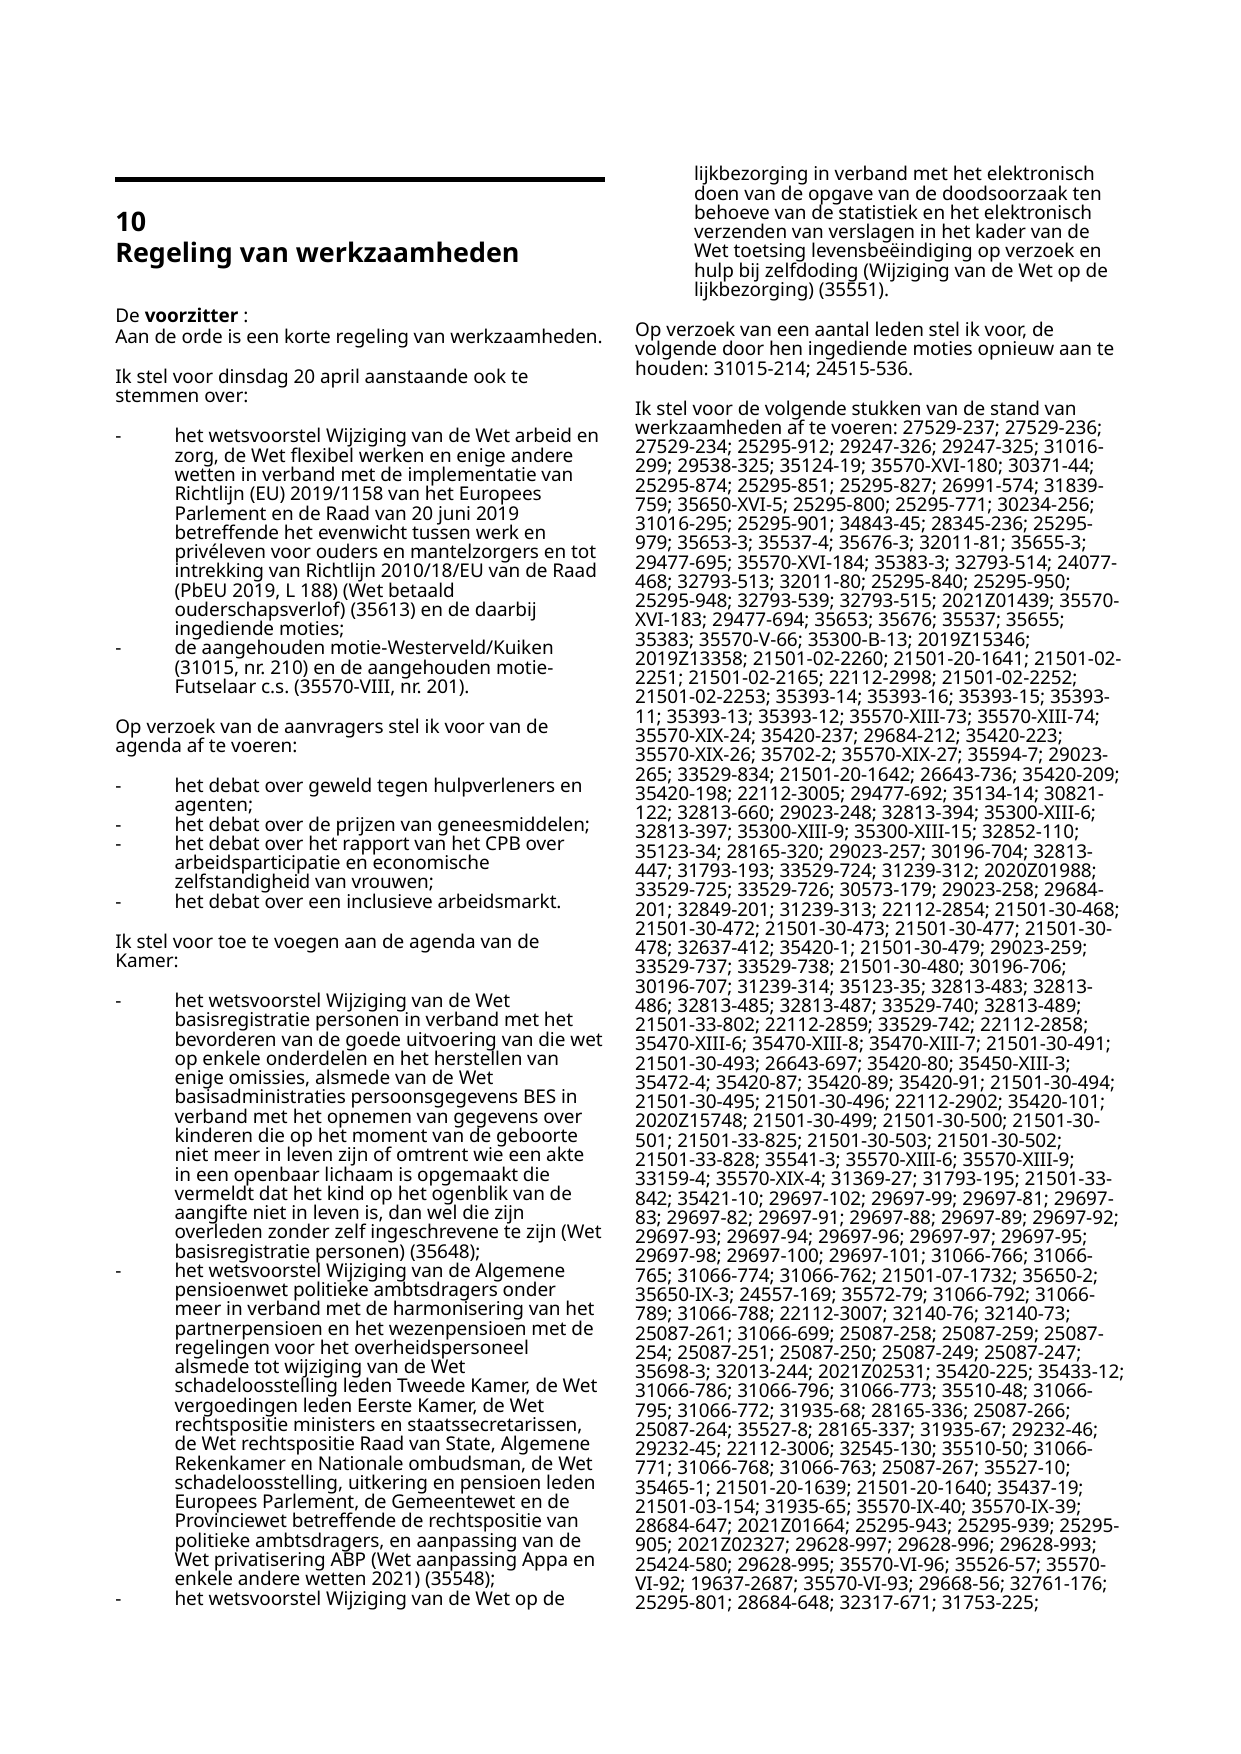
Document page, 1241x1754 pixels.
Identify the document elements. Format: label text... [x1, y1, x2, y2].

list het wetsvoorstel Wijziging van de Wet basisregistratie personen in verband met het bevorderen van de goede uitvoering van die wet op enkele onderdelen en het herstellen van enige omissies, alsmede van de Wet basisadministraties persoonsgegevens BES in verband met het opnemen van gegevens over kinderen die op het moment van de geboorte niet meer in leven zijn of omtrent wie een akte in een openbaar lichaam is opgemaakt die vermeldt dat het kind op het ogenblik van de aangifte niet in leven is, dan wel die zijn overleden zonder zelf ingeschrevene te zijn (Wet basisregistratie personen) (35648); [115, 992, 605, 1262]
list het debat over een inclusieve arbeidsmarkt. [115, 893, 605, 912]
text De voorzitter : [115, 302, 605, 328]
text Ik stel voor dinsdag 20 april aanstaande ook te stemmen over: [115, 368, 605, 407]
list het wetsvoorstel Wijziging van de Algemene pensioenwet politieke ambtsdragers onder meer in verband met de harmonisering van het partnerpensioen en het wezenpensioen met de regelingen voor het overheidspersoneel alsmede tot wijziging van de Wet schadeloosstelling leden Tweede Kamer, de Wet vergoedingen leden Eerste Kamer, de Wet rechtspositie ministers en staatssecretarissen, de Wet rechtspositie Raad van State, Algemene Rekenkamer en Nationale ombudsman, de Wet schadeloosstelling, uitkering en pensioen leden Europees Parlement, de Gemeentewet en de Provinciewet betreffende de rechtspositie van politieke ambtsdragers, en aanpassing van de Wet privatisering ABP (Wet aanpassing Appa en enkele andere wetten 2021) (35548); [115, 1262, 605, 1589]
list het wetsvoorstel Wijziging van de Wet arbeid en zorg, de Wet flexibel werken en enige andere wetten in verband met de implementatie van Richtlijn (EU) 2019/1158 van het Europees Parlement en de Raad van 20 juni 2019 betreffende het evenwicht tussen werk en privéleven voor ouders en mantelzorgers en tot intrekking van Richtlijn 2010/18/EU van de Raad (PbEU 2019, L 188) (Wet betaald ouderschapsverlof) (35613) en de daarbij ingediende moties; [115, 427, 605, 639]
text 10 [115, 203, 605, 239]
text Ik stel voor de volgende stukken van de stand van werkzaamheden af te voeren: 27529-237; 27529-236; 27529-234; 25295-912; 29247-326; 29247-325; 31016-299; 29538-325; 35124-19; 35570-XVI-180; 30371-44; 25295-874; 25295-851; 25295-827; 26991-574; 31839-759; 35650-XVI-5; 25295-800; 25295-771; 30234-256; 31016-295; 25295-901; 34843-45; 28345-236; 25295-979; 35653-3; 35537-4; 35676-3; 32011-81; 35655-3; 29477-695; 35570-XVI-184; 35383-3; 32793-514; 24077-468; 32793-513; 32011-80; 25295-840; 25295-950; 25295-948; 32793-539; 32793-515; 2021Z01439; 35570-XVI-183; 29477-694; 35653; 35676; 35537; 35655; 35383; 35570-V-66; 35300-B-13; 2019Z15346; 2019Z13358; 21501-02-2260; 21501-20-1641; 21501-02-2251; 21501-02-2165; 22112-2998; 21501-02-2252; 21501-02-2253; 35393-14; 35393-16; 35393-15; 35393-11; 35393-13; 35393-12; 35570-XIII-73; 35570-XIII-74; 35570-XIX-24; 35420-237; 29684-212; 35420-223; 35570-XIX-26; 35702-2; 35570-XIX-27; 35594-7; 29023-265; 33529-834; 21501-20-1642; 26643-736; 35420-209; 35420-198; 22112-3005; 29477-692; 35134-14; 30821-122; 32813-660; 29023-248; 32813-394; 35300-XIII-6; 32813-397; 35300-XIII-9; 35300-XIII-15; 32852-110; 35123-34; 28165-320; 29023-257; 30196-704; 32813-447; 31793-193; 33529-724; 31239-312; 2020Z01988; 33529-725; 33529-726; 30573-179; 29023-258; 29684-201; 32849-201; 31239-313; 22112-2854; 21501-30-468; 21501-30-472; 21501-30-473; 21501-30-477; 21501-30-478; 32637-412; 35420-1; 21501-30-479; 29023-259; 33529-737; 33529-738; 21501-30-480; 30196-706; 30196-707; 31239-314; 35123-35; 32813-483; 32813-486; 32813-485; 32813-487; 33529-740; 32813-489; 21501-33-802; 22112-2859; 33529-742; 22112-2858; 35470-XIII-6; 35470-XIII-8; 35470-XIII-7; 21501-30-491; 21501-30-493; 26643-697; 35420-80; 35450-XIII-3; 35472-4; 35420-87; 35420-89; 35420-91; 21501-30-494; 21501-30-495; 21501-30-496; 22112-2902; 35420-101; 2020Z15748; 21501-30-499; 21501-30-500; 21501-30-501; 21501-33-825; 21501-30-503; 21501-30-502; 21501-33-828; 35541-3; 35570-XIII-6; 35570-XIII-9; 33159-4; 35570-XIX-4; 31369-27; 31793-195; 21501-33-842; 35421-10; 29697-102; 29697-99; 29697-81; 29697-83; 29697-82; 29697-91; 29697-88; 29697-89; 29697-92; 29697-93; 29697-94; 29697-96; 29697-97; 29697-95; 29697-98; 29697-100; 29697-101; 31066-766; 31066-765; 31066-774; 31066-762; 21501-07-1732; 35650-2; 35650-IX-3; 24557-169; 35572-79; 31066-792; 31066-789; 31066-788; 22112-3007; 32140-76; 32140-73; 25087-261; 31066-699; 25087-258; 25087-259; 25087-254; 25087-251; 25087-250; 25087-249; 25087-247; 35698-3; 32013-244; 2021Z02531; 35420-225; 35433-12; 31066-786; 31066-796; 31066-773; 35510-48; 31066-795; 31066-772; 31935-68; 28165-336; 25087-266; 25087-264; 35527-8; 28165-337; 31935-67; 29232-46; 29232-45; 22112-3006; 32545-130; 35510-50; 31066-771; 31066-768; 31066-763; 25087-267; 35527-10; 35465-1; 21501-20-1639; 21501-20-1640; 35437-19; 21501-03-154; 31935-65; 35570-IX-40; 35570-IX-39; 28684-647; 2021Z01664; 25295-943; 25295-939; 25295-905; 2021Z02327; 29628-997; 29628-996; 29628-993; 25424-580; 29628-995; 35570-VI-96; 35526-57; 35570-VI-92; 19637-2687; 35570-VI-93; 29668-56; 32761-176; 25295-801; 28684-648; 32317-671; 31753-225; [635, 399, 1125, 1613]
list lijkbezorging in verband met het elektronisch doen van de opgave van de doodsoorzaak ten behoeve van de statistiek en het elektronisch verzenden van verslagen in het kader van de Wet toetsing levensbeëindiging op verzoek en hulp bij zelfdoding (Wijziging van de Wet op de lijkbezorging) (35551). [635, 165, 1125, 300]
list het debat over de prijzen van geneesmiddelen; [115, 816, 605, 835]
text Ik stel voor toe te voegen aan de agenda van de Kamer: [115, 933, 605, 971]
text Op verzoek van de aanvragers stel ik voor van de agenda af te voeren: [115, 718, 605, 756]
text Aan de orde is een korte regeling van werkzaamheden. [115, 328, 605, 347]
list het wetsvoorstel Wijziging van de Wet op de [115, 1589, 605, 1609]
list de aangehouden motie-Westerveld/Kuiken (31015, nr. 210) en de aangehouden motie-Futselaar c.s. (35570-VIII, nr. 201). [115, 639, 605, 697]
list het debat over geweld tegen hulpverleners en agenten; [115, 777, 605, 816]
list het debat over het rapport van het CPB over arbeidsparticipatie en economische zelfstandigheid van vrouwen; [115, 835, 605, 893]
text Op verzoek van een aantal leden stel ik voor, de volgende door hen ingediende moties opnieuw aan te houden: 31015-214; 24515-536. [635, 321, 1125, 379]
text Regeling van werkzaamheden [115, 239, 605, 283]
